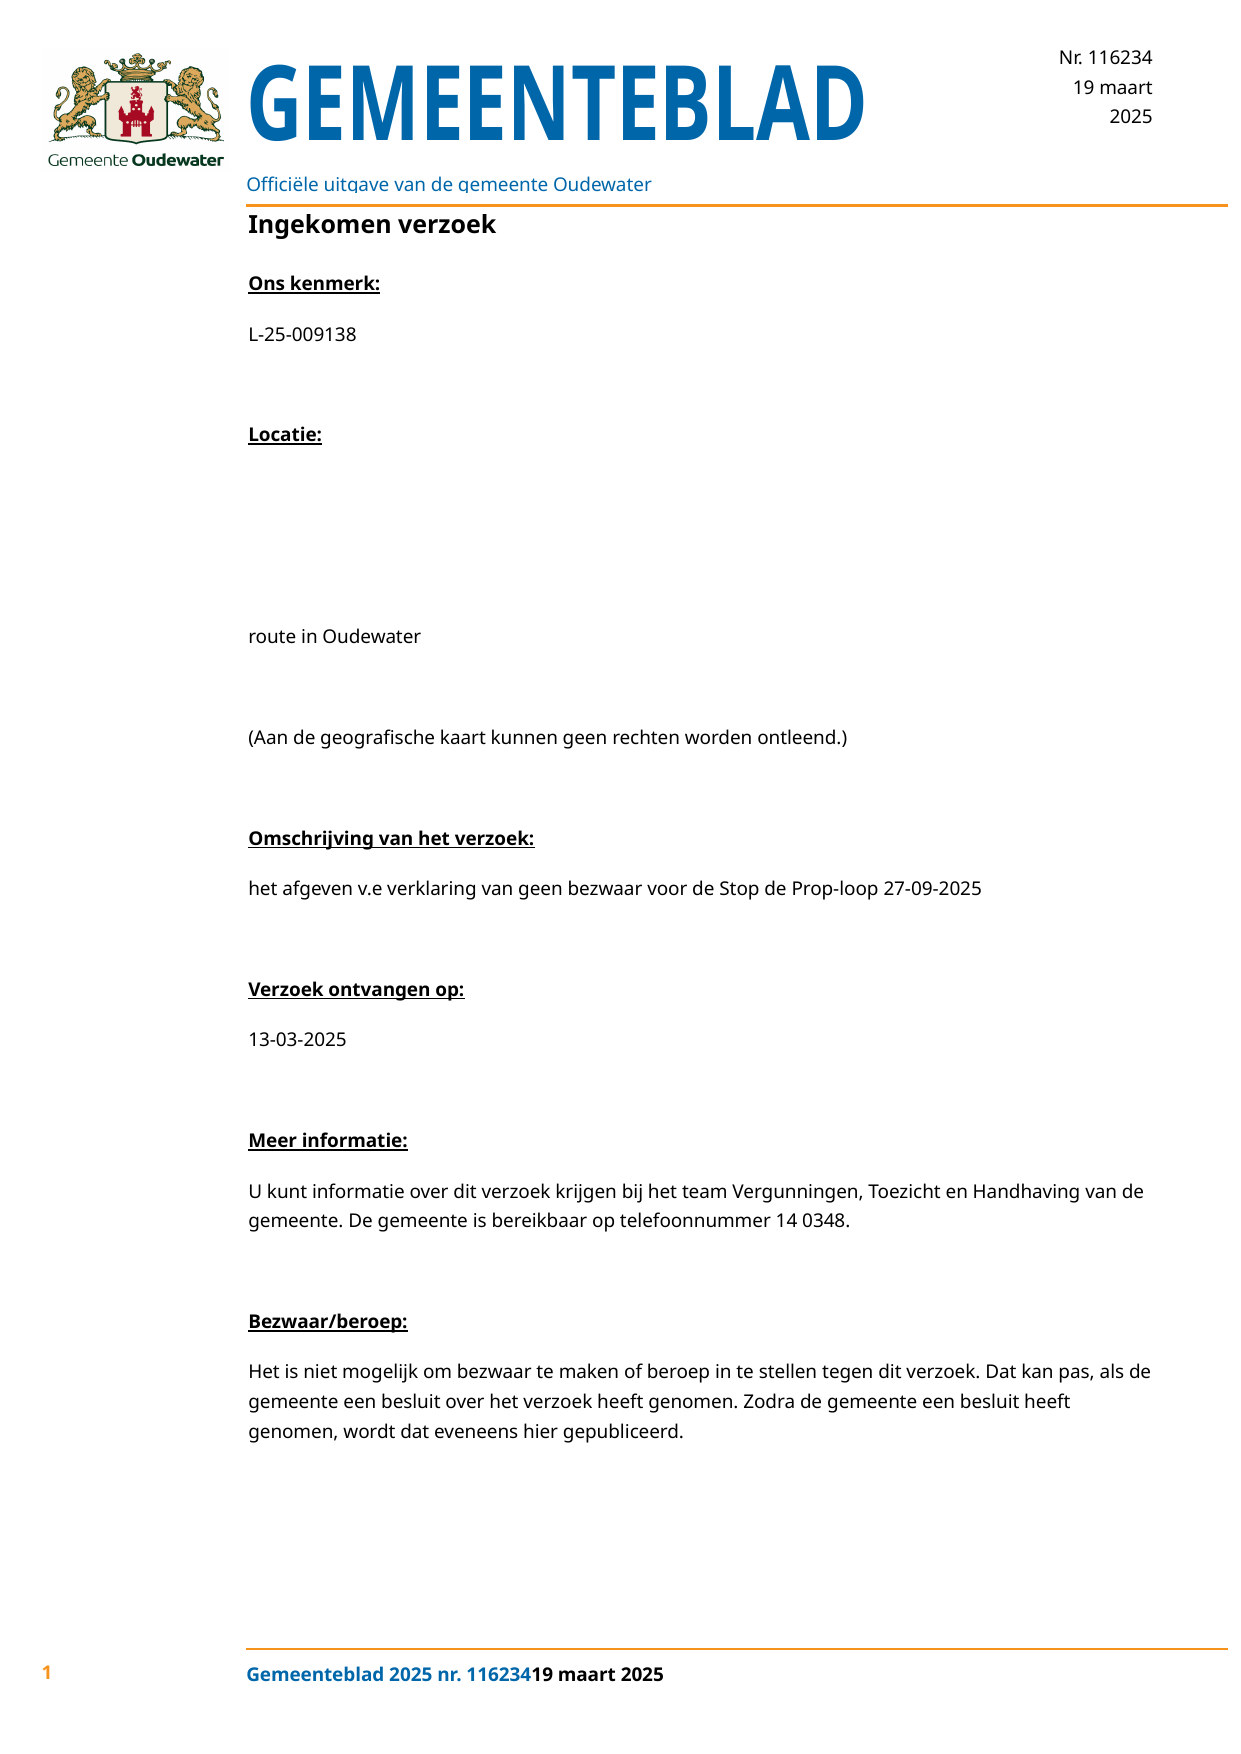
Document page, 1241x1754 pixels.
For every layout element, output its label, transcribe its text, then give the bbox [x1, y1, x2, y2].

text Locatie: [248, 422, 1152, 447]
text het afgeven v.e verklaring van geen bezwaar voor de Stop de Prop-loop 27-09-2025 [248, 875, 1152, 901]
text Bezwaar/beroep: [248, 1308, 1152, 1334]
text route in Oudewater [248, 623, 1152, 649]
text (Aan de geografische kaart kunnen geen rechten worden ontleend.) [248, 724, 1152, 750]
text Omschrijving van het verzoek: [248, 825, 1152, 851]
text Het is niet mogelijk om bezwaar te maken of beroep in te stellen tegen dit verzoek. Dat kan pas, als de gemeente een besluit over het verzoek heeft genomen. Zodra de gemeente een besluit heeft genomen, wordt dat eveneens hier gepubliceerd. [248, 1359, 1152, 1443]
text 13-03-2025 [248, 1027, 1152, 1052]
text Ingekomen verzoek [248, 207, 1152, 241]
picture [41, 47, 231, 172]
text L-25-009138 [248, 321, 1152, 346]
text U kunt informatie over dit verzoek krijgen bij het team Vergunningen, Toezicht en Handhaving van de gemeente. De gemeente is bereikbaar op telefoonnummer 14 0348. [248, 1178, 1152, 1233]
text Verzoek ontvangen op: [248, 976, 1152, 1002]
text Ons kenmerk: [248, 270, 1152, 296]
text Meer informatie: [248, 1127, 1152, 1153]
